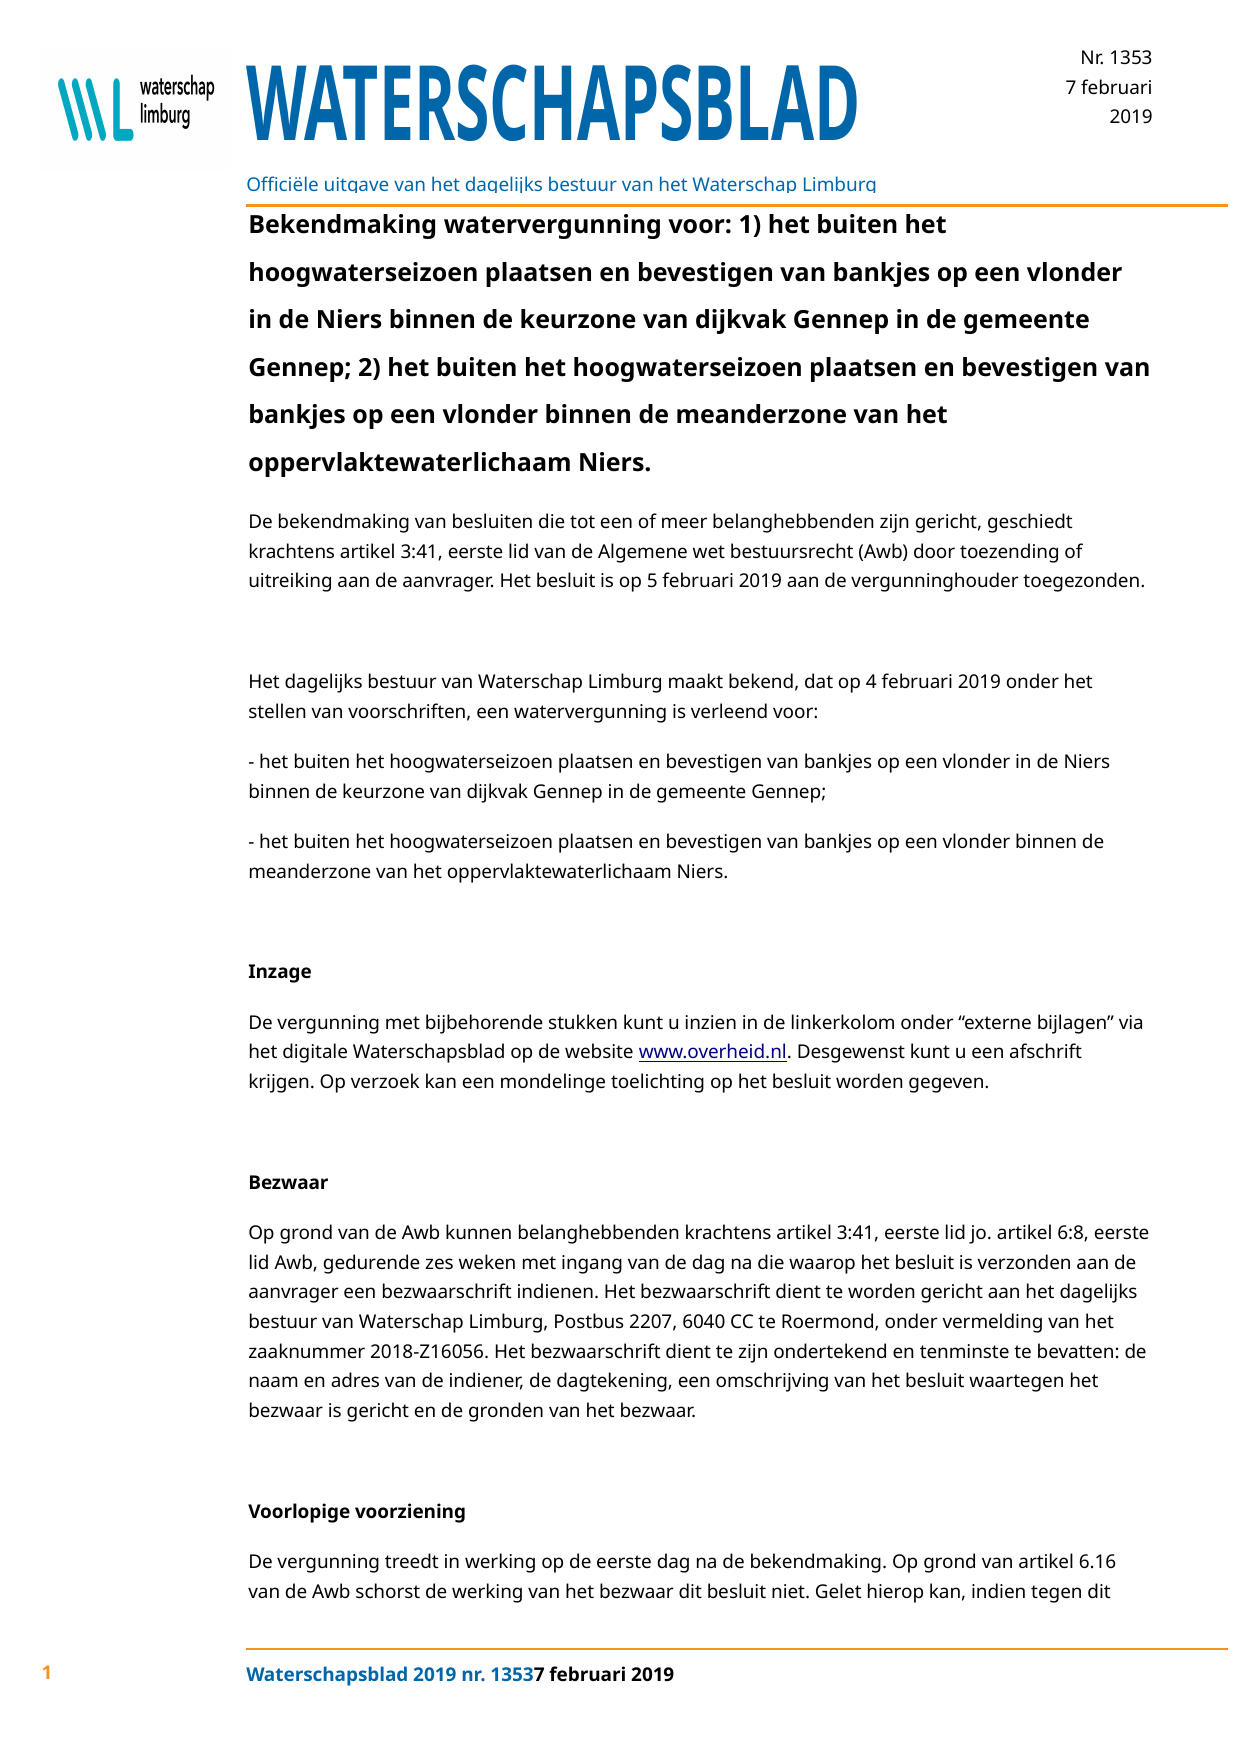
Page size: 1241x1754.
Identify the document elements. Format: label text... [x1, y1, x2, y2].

text De vergunning met bijbehorende stukken kunt u inzien in de linkerkolom onder “externe bijlagen” via het digitale Waterschapsblad op de website www.overheid.nl. Desgewenst kunt u een afschrift krijgen. Op verzoek kan een mondelinge toelichting op het besluit worden gegeven. [248, 1009, 1152, 1094]
text Het dagelijks bestuur van Waterschap Limburg maakt bekend, dat op 4 februari 2019 onder het stellen van voorschriften, een watervergunning is verleend voor: [248, 668, 1152, 724]
text Voorlopige voorziening [248, 1498, 1152, 1524]
text De vergunning treedt in werking op de eerste dag na de bekendmaking. Op grond van artikel 6.16 van de Awb schorst de werking van het bezwaar dit besluit niet. Gelet hierop kan, indien tegen dit [248, 1548, 1152, 1604]
text Op grond van de Awb kunnen belanghebbenden krachtens artikel 3:41, eerste lid jo. artikel 6:8, eerste lid Awb, gedurende zes weken met ingang van de dag na die waarop het besluit is verzonden aan de aanvrager een bezwaarschrift indienen. Het bezwaarschrift dient te worden gericht aan het dagelijks bestuur van Waterschap Limburg, Postbus 2207, 6040 CC te Roermond, onder vermelding van het zaaknummer 2018-Z16056. Het bezwaarschrift dient te zijn ondertekend en tenminste te bevatten: de naam en adres van de indiener, de dagtekening, een omschrijving van het besluit waartegen het bezwaar is gericht en de gronden van het bezwaar. [248, 1219, 1152, 1423]
text Bekendmaking watervergunning voor: 1) het buiten het hoogwaterseizoen plaatsen en bevestigen van bankjes op een vlonder in de Niers binnen de keurzone van dijkvak Gennep in de gemeente Gennep; 2) het buiten het hoogwaterseizoen plaatsen en bevestigen van bankjes op een vlonder binnen de meanderzone van het oppervlaktewaterlichaam Niers. [248, 207, 1152, 479]
text Bezwaar [248, 1169, 1152, 1195]
text - het buiten het hoogwaterseizoen plaatsen en bevestigen van bankjes op een vlonder binnen de meanderzone van het oppervlaktewaterlichaam Niers. [248, 828, 1152, 884]
text - het buiten het hoogwaterseizoen plaatsen en bevestigen van bankjes op een vlonder in de Niers binnen de keurzone van dijkvak Gennep in de gemeente Gennep; [248, 748, 1152, 804]
picture [41, 47, 231, 172]
text De bekendmaking van besluiten die tot een of meer belanghebbenden zijn gericht, geschiedt krachtens artikel 3:41, eerste lid van de Algemene wet bestuursrecht (Awb) door toezending of uitreiking aan de aanvrager. Het besluit is op 5 februari 2019 aan de vergunninghouder toegezonden. [248, 508, 1152, 593]
text Inzage [248, 959, 1152, 984]
